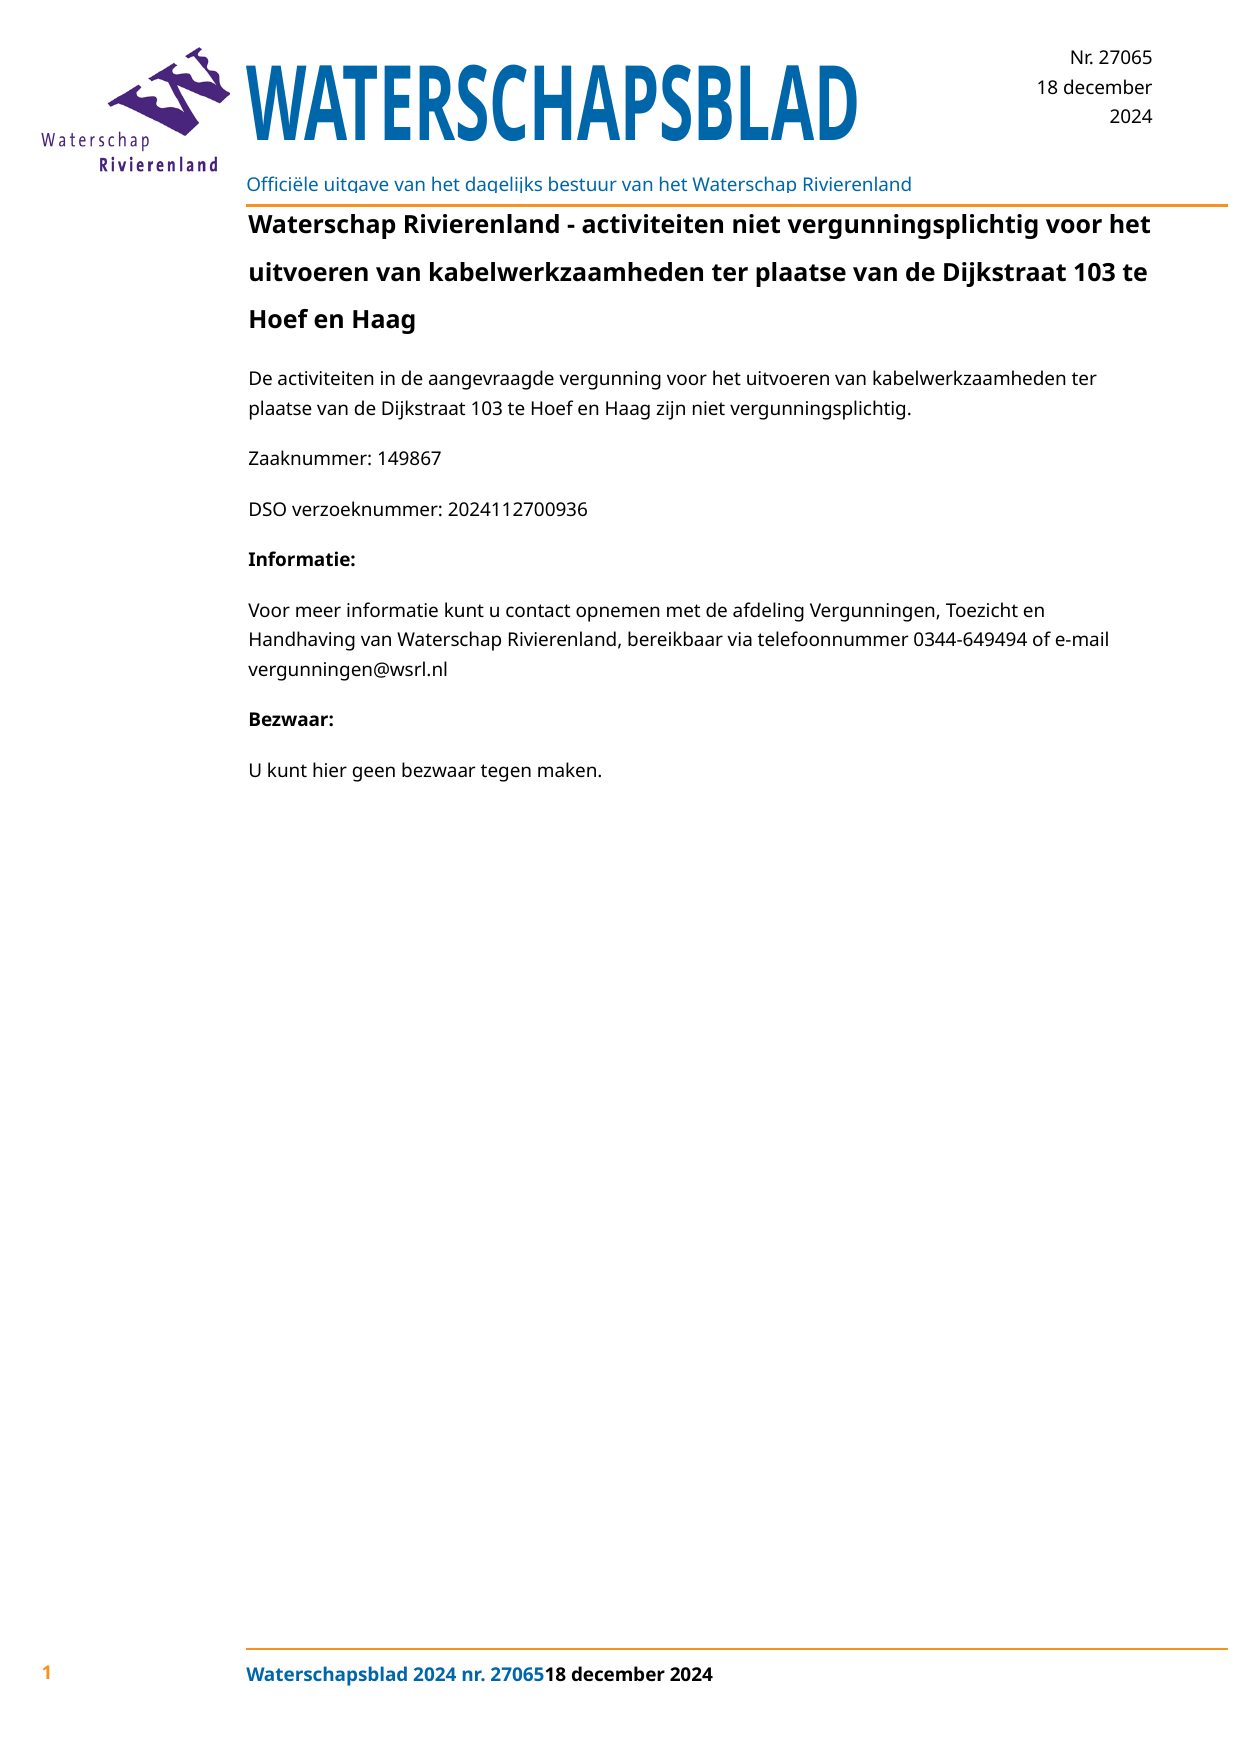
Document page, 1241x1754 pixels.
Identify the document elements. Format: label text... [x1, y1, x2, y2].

text Bezwaar: [248, 706, 1152, 732]
text Waterschap Rivierenland - activiteiten niet vergunningsplichtig voor het uitvoeren van kabelwerkzaamheden ter plaatse van de Dijkstraat 103 te Hoef en Haag [248, 207, 1152, 336]
text De activiteiten in de aangevraagde vergunning voor het uitvoeren van kabelwerkzaamheden ter plaatse van de Dijkstraat 103 te Hoef en Haag zijn niet vergunningsplichtig. [248, 366, 1152, 421]
text U kunt hier geen bezwaar tegen maken. [248, 757, 1152, 782]
text Voor meer informatie kunt u contact opnemen met de afdeling Vergunningen, Toezicht en Handhaving van Waterschap Rivierenland, bereikbaar via telefoonnummer 0344-649494 of e-mail vergunningen@wsrl.nl [248, 597, 1152, 682]
text Zaaknummer: 149867 [248, 446, 1152, 471]
text DSO verzoeknummer: 2024112700936 [248, 496, 1152, 522]
picture [41, 47, 231, 172]
text Informatie: [248, 546, 1152, 572]
